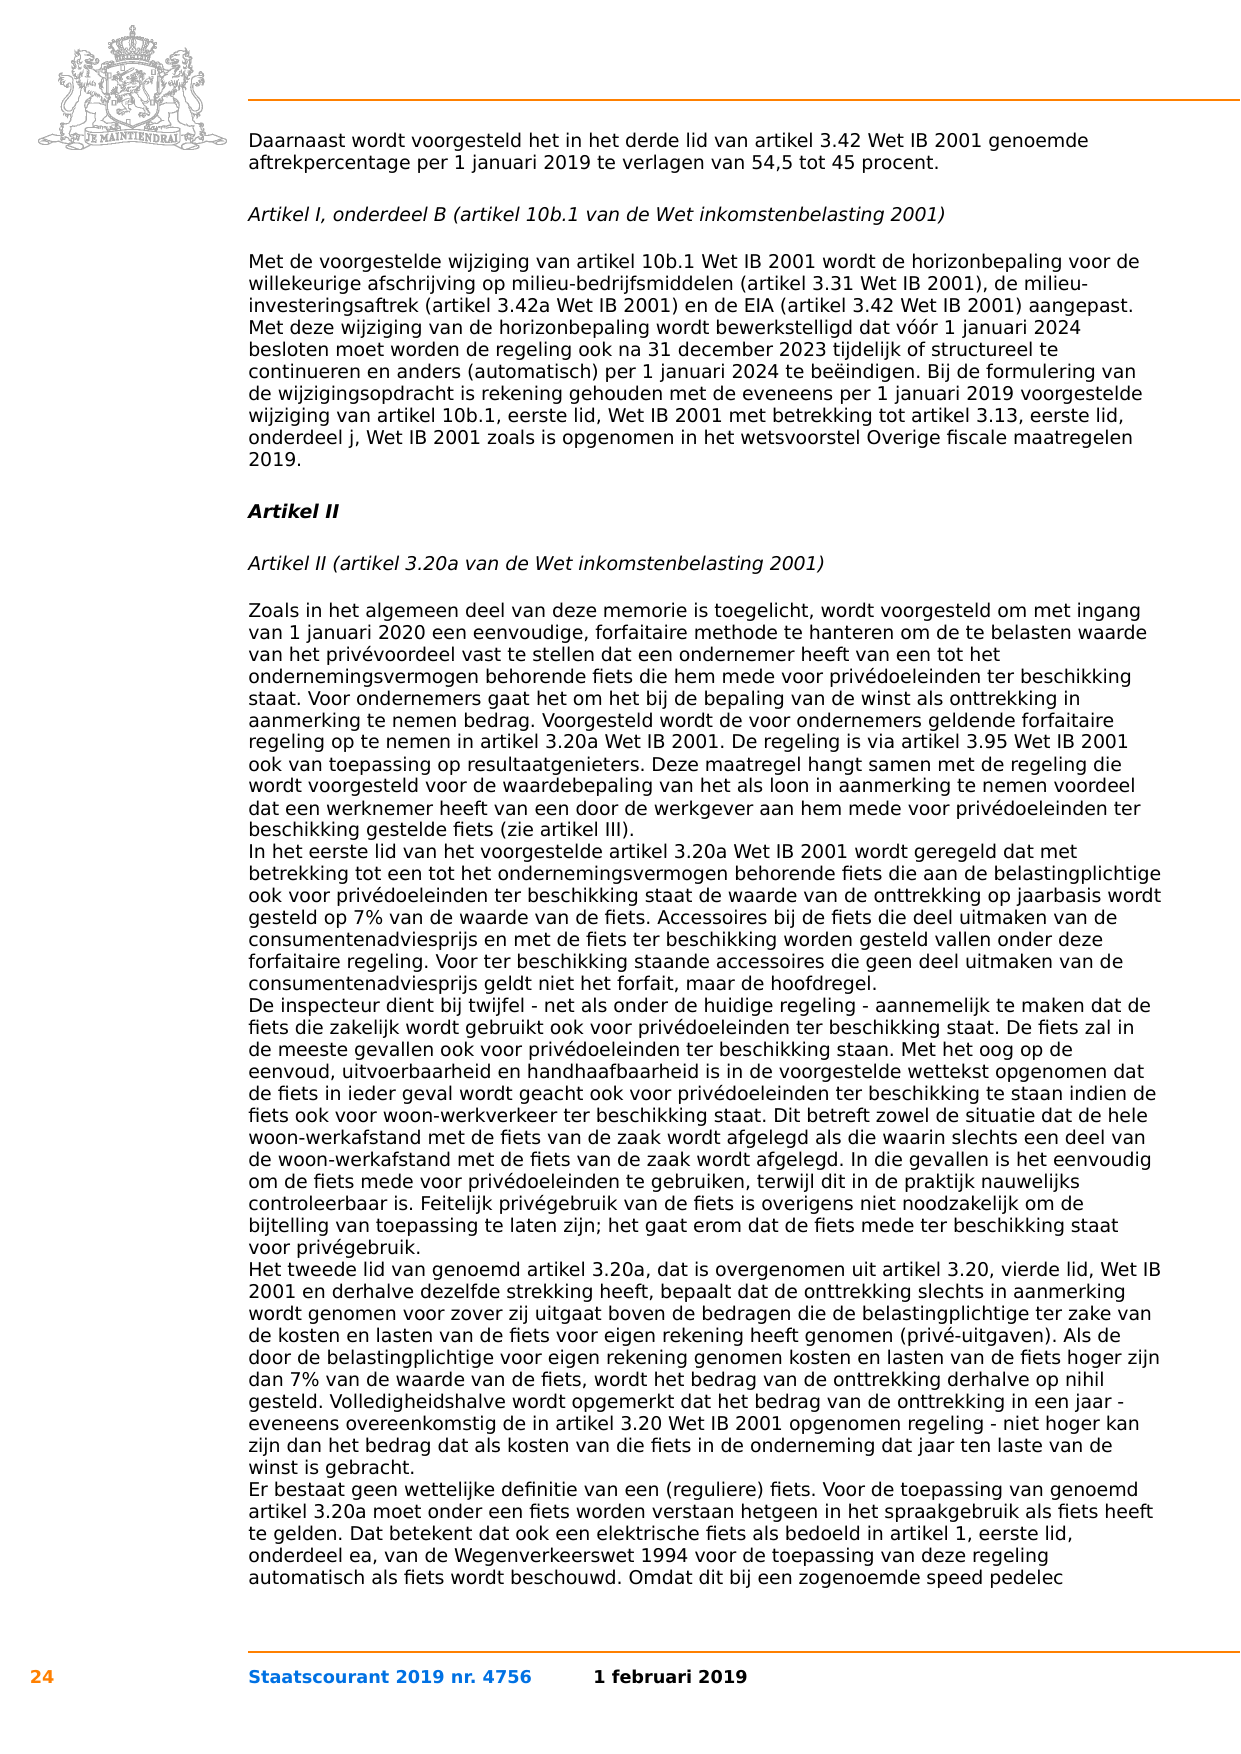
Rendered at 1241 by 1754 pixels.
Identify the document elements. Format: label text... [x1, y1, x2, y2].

text Met de voorgestelde wijziging van artikel 10b.1 Wet IB 2001 wordt de horizonbepaling voor de willekeurige afschrijving op milieu-bedrijfsmiddelen (artikel 3.31 Wet IB 2001), de milieu-investeringsaftrek (artikel 3.42a Wet IB 2001) en de EIA (artikel 3.42 Wet IB 2001) aangepast. Met deze wijziging van de horizonbepaling wordt bewerkstelligd dat vóór 1 januari 2024 besloten moet worden de regeling ook na 31 december 2023 tijdelijk of structureel te continueren en anders (automatisch) per 1 januari 2024 te beëindigen. Bij de formulering van de wijzigingsopdracht is rekening gehouden met de eveneens per 1 januari 2019 voorgestelde wijziging van artikel 10b.1, eerste lid, Wet IB 2001 met betrekking tot artikel 3.13, eerste lid, onderdeel j, Wet IB 2001 zoals is opgenomen in het wetsvoorstel Overige fiscale maatregelen 2019. [248, 251, 1163, 471]
text Het tweede lid van genoemd artikel 3.20a, dat is overgenomen uit artikel 3.20, vierde lid, Wet IB 2001 en derhalve dezelfde strekking heeft, bepaalt dat de onttrekking slechts in aanmerking wordt genomen voor zover zij uitgaat boven de bedragen die de belastingplichtige ter zake van de kosten en lasten van de fiets voor eigen rekening heeft genomen (privé-uitgaven). Als de door de belastingplichtige voor eigen rekening genomen kosten en lasten van de fiets hoger zijn dan 7% van de waarde van de fiets, wordt het bedrag van de onttrekking derhalve op nihil gesteld. Volledigheidshalve wordt opgemerkt dat het bedrag van de onttrekking in een jaar - eveneens overeenkomstig de in artikel 3.20 Wet IB 2001 opgenomen regeling - niet hoger kan zijn dan het bedrag dat als kosten van die fiets in de onderneming dat jaar ten laste van de winst is gebracht. [248, 1259, 1163, 1479]
text Zoals in het algemeen deel van deze memorie is toegelicht, wordt voorgesteld om met ingang van 1 januari 2020 een eenvoudige, forfaitaire methode te hanteren om de te belasten waarde van het privévoordeel vast te stellen dat een ondernemer heeft van een tot het ondernemingsvermogen behorende fiets die hem mede voor privédoeleinden ter beschikking staat. Voor ondernemers gaat het om het bij de bepaling van de winst als onttrekking in aanmerking te nemen bedrag. Voorgesteld wordt de voor ondernemers geldende forfaitaire regeling op te nemen in artikel 3.20a Wet IB 2001. De regeling is via artikel 3.95 Wet IB 2001 ook van toepassing op resultaatgenieters. Deze maatregel hangt samen met de regeling die wordt voorgesteld voor de waardebepaling van het als loon in aanmerking te nemen voordeel dat een werknemer heeft van een door de werkgever aan hem mede voor privédoeleinden ter beschikking gestelde fiets (zie artikel III). [248, 599, 1163, 841]
subtitle Artikel II [248, 501, 1163, 523]
text Daarnaast wordt voorgesteld het in het derde lid van artikel 3.42 Wet IB 2001 genoemde aftrekpercentage per 1 januari 2019 te verlagen van 54,5 tot 45 procent. [248, 130, 1163, 174]
subtitle Artikel II (artikel 3.20a van de Wet inkomstenbelasting 2001) [248, 553, 1163, 574]
text De inspecteur dient bij twijfel - net als onder de huidige regeling - aannemelijk te maken dat de fiets die zakelijk wordt gebruikt ook voor privédoeleinden ter beschikking staat. De fiets zal in de meeste gevallen ook voor privédoeleinden ter beschikking staan. Met het oog op de eenvoud, uitvoerbaarheid en handhaafbaarheid is in de voorgestelde wettekst opgenomen dat de fiets in ieder geval wordt geacht ook voor privédoeleinden ter beschikking te staan indien de fiets ook voor woon-werkverkeer ter beschikking staat. Dit betreft zowel de situatie dat de hele woon-werkafstand met de fiets van de zaak wordt afgelegd als die waarin slechts een deel van de woon-werkafstand met de fiets van de zaak wordt afgelegd. In die gevallen is het eenvoudig om de fiets mede voor privédoeleinden te gebruiken, terwijl dit in de praktijk nauwelijks controleerbaar is. Feitelijk privégebruik van de fiets is overigens niet noodzakelijk om de bijtelling van toepassing te laten zijn; het gaat erom dat de fiets mede ter beschikking staat voor privégebruik. [248, 995, 1163, 1259]
picture [38, 25, 227, 150]
text Er bestaat geen wettelijke definitie van een (reguliere) fiets. Voor de toepassing van genoemd artikel 3.20a moet onder een fiets worden verstaan hetgeen in het spraakgebruik als fiets heeft te gelden. Dat betekent dat ook een elektrische fiets als bedoeld in artikel 1, eerste lid, onderdeel ea, van de Wegenverkeerswet 1994 voor de toepassing van deze regeling automatisch als fiets wordt beschouwd. Omdat dit bij een zogenoemde speed pedelec [248, 1479, 1163, 1589]
text In het eerste lid van het voorgestelde artikel 3.20a Wet IB 2001 wordt geregeld dat met betrekking tot een tot het ondernemingsvermogen behorende fiets die aan de belastingplichtige ook voor privédoeleinden ter beschikking staat de waarde van de onttrekking op jaarbasis wordt gesteld op 7% van de waarde van de fiets. Accessoires bij de fiets die deel uitmaken van de consumentenadviesprijs en met de fiets ter beschikking worden gesteld vallen onder deze forfaitaire regeling. Voor ter beschikking staande accessoires die geen deel uitmaken van de consumentenadviesprijs geldt niet het forfait, maar de hoofdregel. [248, 841, 1163, 995]
subtitle Artikel I, onderdeel B (artikel 10b.1 van de Wet inkomstenbelasting 2001) [248, 204, 1163, 226]
